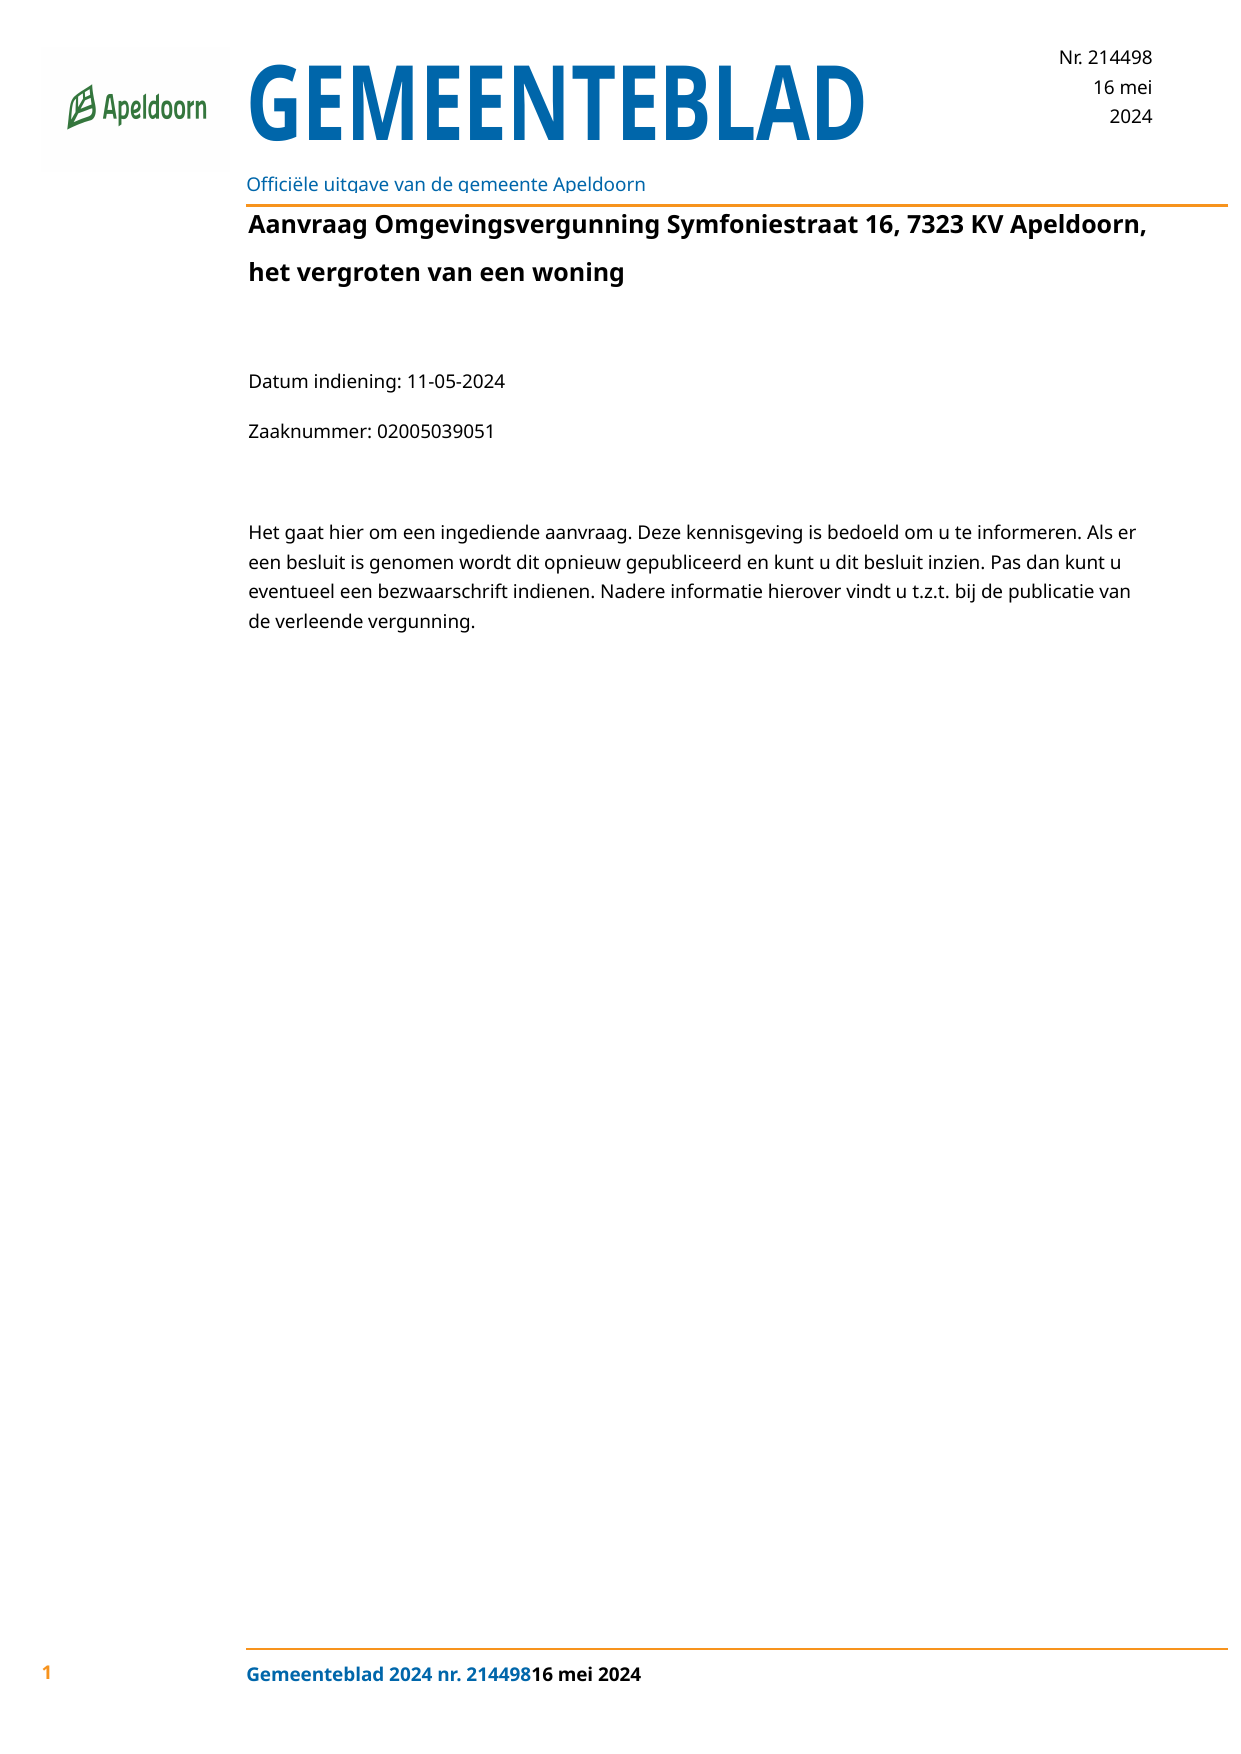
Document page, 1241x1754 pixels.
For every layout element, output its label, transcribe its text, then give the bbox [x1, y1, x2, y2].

text Aanvraag Omgevingsvergunning Symfoniestraat 16, 7323 KV Apeldoorn, het vergroten van een woning [248, 207, 1152, 288]
text Datum indiening: 11-05-2024 [248, 368, 1152, 394]
text Het gaat hier om een ingediende aanvraag. Deze kennisgeving is bedoeld om u te informeren. Als er een besluit is genomen wordt dit opnieuw gepubliceerd en kunt u dit besluit inzien. Pas dan kunt u eventueel een bezwaarschrift indienen. Nadere informatie hierover vindt u t.z.t. bij de publicatie van de verleende vergunning. [248, 519, 1152, 634]
picture [41, 47, 231, 172]
text Zaaknummer: 02005039051 [248, 419, 1152, 444]
